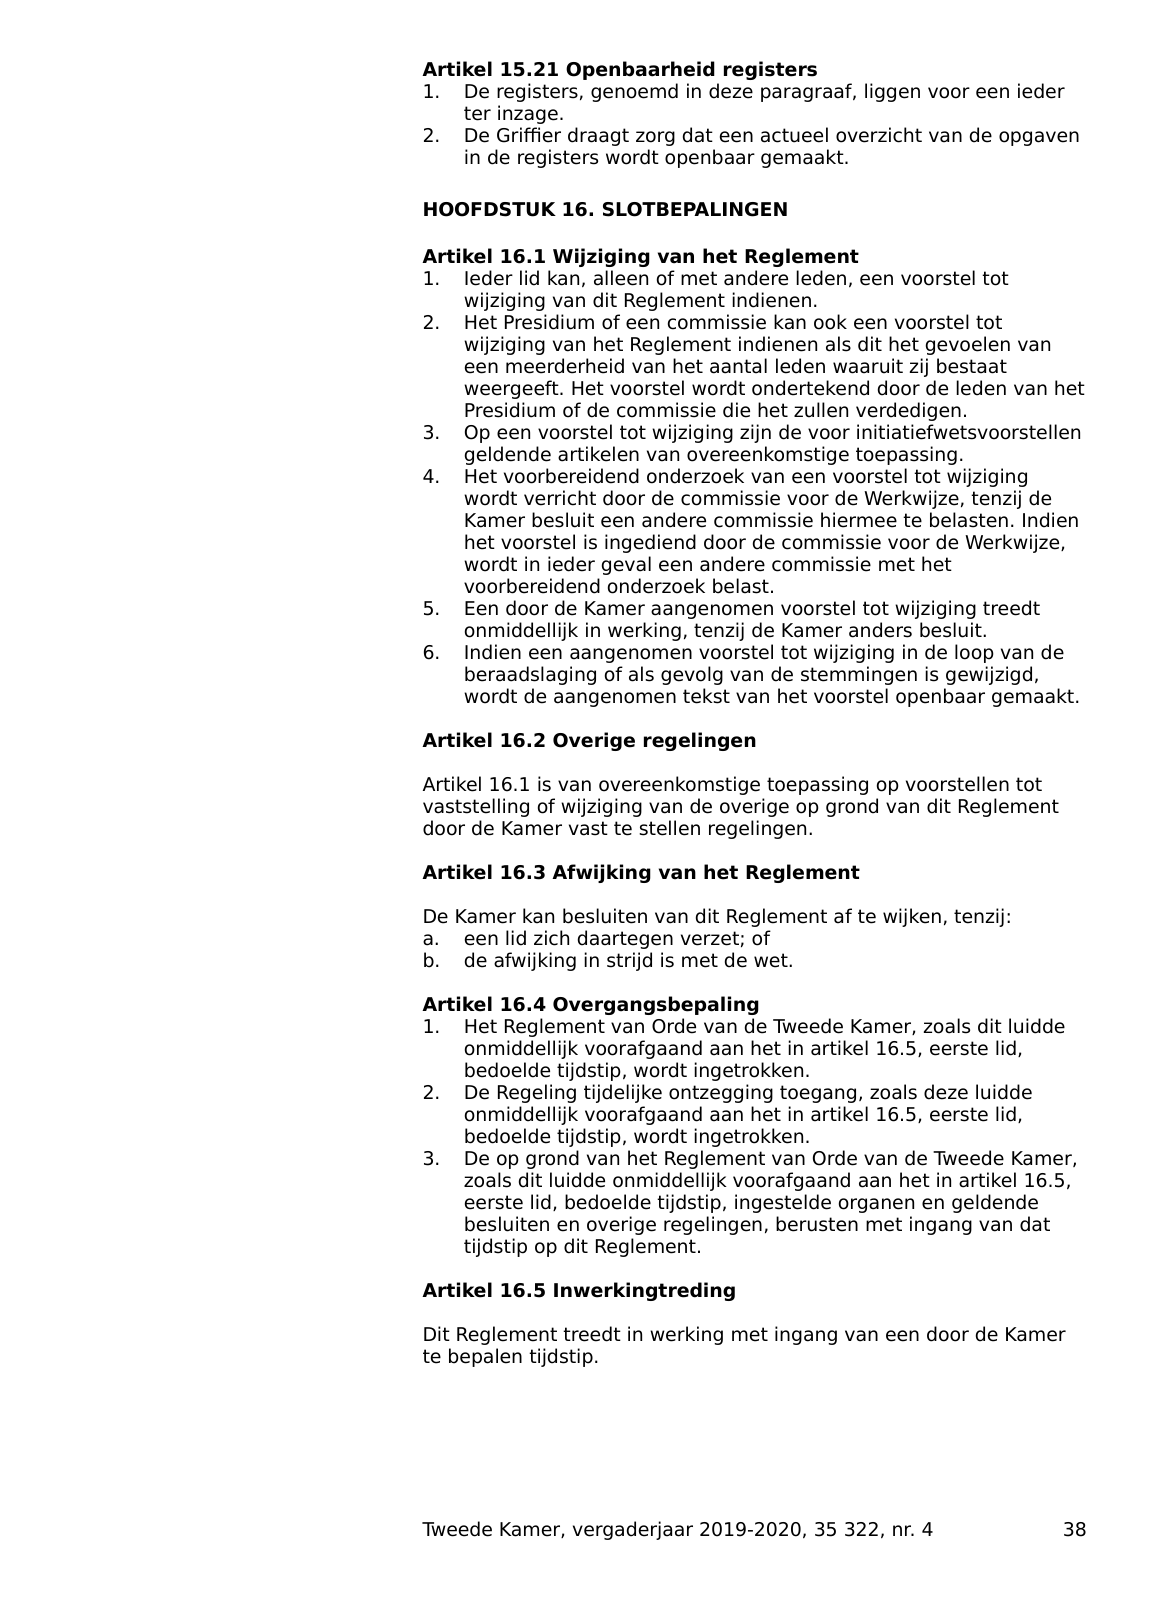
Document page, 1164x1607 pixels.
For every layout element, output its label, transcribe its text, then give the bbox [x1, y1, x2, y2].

text b. de afwijking in strijd is met de wet. [422, 950, 1087, 972]
subtitle Artikel 16.3 Afwijking van het Reglement [422, 862, 1087, 884]
text Dit Reglement treedt in werking met ingang van een door de Kamer te bepalen tijdstip. [422, 1324, 1087, 1368]
text 3. Op een voorstel tot wijziging zijn de voor initiatiefwetsvoorstellen geldende artikelen van overeenkomstige toepassing. [422, 422, 1087, 466]
text 4. Het voorbereidend onderzoek van een voorstel tot wijziging wordt verricht door de commissie voor de Werkwijze, tenzij de Kamer besluit een andere commissie hiermee te belasten. Indien het voorstel is ingediend door de commissie voor de Werkwijze, wordt in ieder geval een andere commissie met het voorbereidend onderzoek belast. [422, 466, 1087, 598]
text 1. De registers, genoemd in deze paragraaf, liggen voor een ieder ter inzage. [422, 81, 1087, 125]
text 2. Het Presidium of een commissie kan ook een voorstel tot wijziging van het Reglement indienen als dit het gevoelen van een meerderheid van het aantal leden waaruit zij bestaat weergeeft. Het voorstel wordt ondertekend door de leden van het Presidium of de commissie die het zullen verdedigen. [422, 312, 1087, 422]
text 1. Het Reglement van Orde van de Tweede Kamer, zoals dit luidde onmiddellijk voorafgaand aan het in artikel 16.5, eerste lid, bedoelde tijdstip, wordt ingetrokken. [422, 1016, 1087, 1082]
text Artikel 16.1 is van overeenkomstige toepassing op voorstellen tot vaststelling of wijziging van de overige op grond van dit Reglement door de Kamer vast te stellen regelingen. [422, 774, 1087, 840]
text a. een lid zich daartegen verzet; of [422, 928, 1087, 950]
text 5. Een door de Kamer aangenomen voorstel tot wijziging treedt onmiddellijk in werking, tenzij de Kamer anders besluit. [422, 598, 1087, 642]
subtitle Artikel 15.21 Openbaarheid registers [422, 59, 1087, 81]
subtitle HOOFDSTUK 16. SLOTBEPALINGEN [422, 199, 1087, 221]
text 1. Ieder lid kan, alleen of met andere leden, een voorstel tot wijziging van dit Reglement indienen. [422, 268, 1087, 312]
subtitle Artikel 16.2 Overige regelingen [422, 730, 1087, 752]
text 6. Indien een aangenomen voorstel tot wijziging in de loop van de beraadslaging of als gevolg van de stemmingen is gewijzigd, wordt de aangenomen tekst van het voorstel openbaar gemaakt. [422, 642, 1087, 707]
text De Kamer kan besluiten van dit Reglement af te wijken, tenzij: [422, 906, 1087, 928]
subtitle Artikel 16.4 Overgangsbepaling [422, 994, 1087, 1016]
text 3. De op grond van het Reglement van Orde van de Tweede Kamer, zoals dit luidde onmiddellijk voorafgaand aan het in artikel 16.5, eerste lid, bedoelde tijdstip, ingestelde organen en geldende besluiten en overige regelingen, berusten met ingang van dat tijdstip op dit Reglement. [422, 1148, 1087, 1258]
text 2. De Regeling tijdelijke ontzegging toegang, zoals deze luidde onmiddellijk voorafgaand aan het in artikel 16.5, eerste lid, bedoelde tijdstip, wordt ingetrokken. [422, 1082, 1087, 1148]
subtitle Artikel 16.5 Inwerkingtreding [422, 1280, 1087, 1302]
subtitle Artikel 16.1 Wijziging van het Reglement [422, 246, 1087, 268]
text 2. De Griffier draagt zorg dat een actueel overzicht van de opgaven in de registers wordt openbaar gemaakt. [422, 125, 1087, 169]
